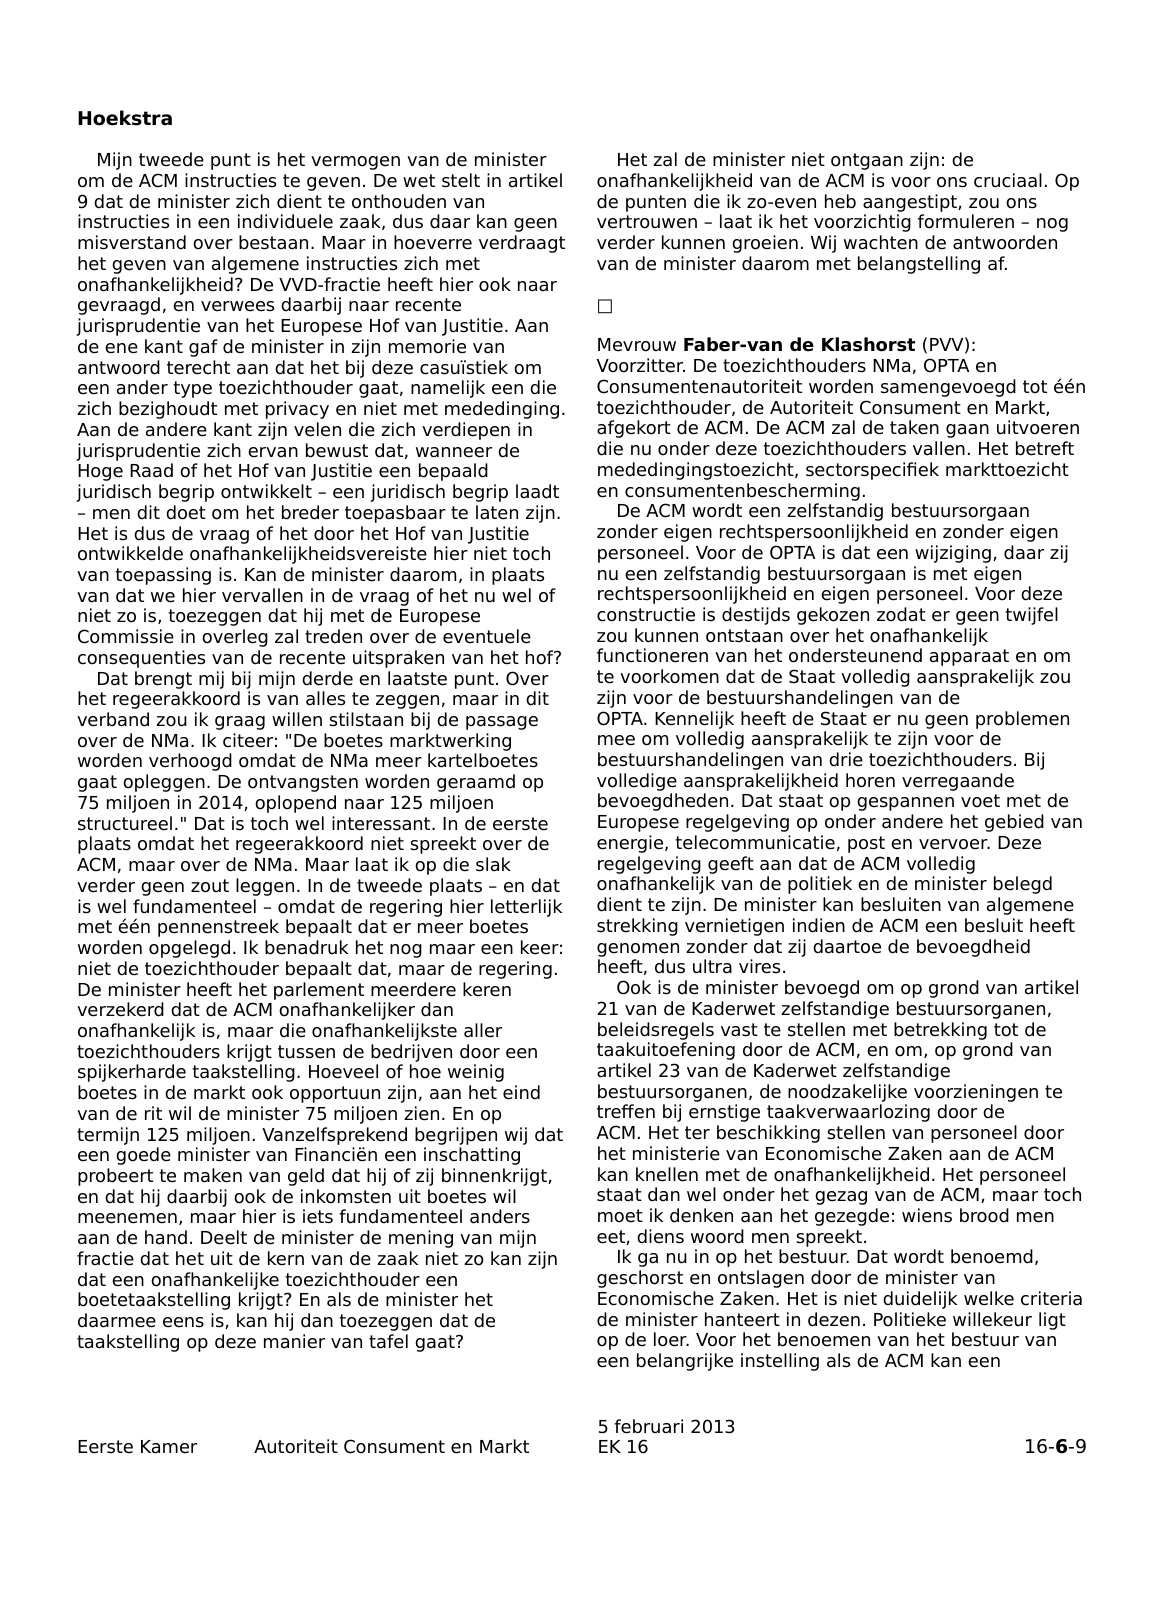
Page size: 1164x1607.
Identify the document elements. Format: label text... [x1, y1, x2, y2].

text Mevrouw Faber-van de Klashorst (PVV): [596, 335, 1087, 356]
text Ook is de minister bevoegd om op grond van artikel 21 van de Kaderwet zelfstandige bestuursorganen, beleidsregels vast te stellen met betrekking tot de taakuitoefening door de ACM, en om, op grond van artikel 23 van de Kaderwet zelfstandige bestuursorganen, de noodzakelijke voorzieningen te treffen bij ernstige taakverwaarlozing door de ACM. Het ter beschikking stellen van personeel door het ministerie van Economische Zaken aan de ACM kan knellen met de onafhankelijkheid. Het personeel staat dan wel onder het gezag van de ACM, maar toch moet ik denken aan het gezegde: wiens brood men eet, diens woord men spreekt. [596, 978, 1087, 1247]
text Ik ga nu in op het bestuur. Dat wordt benoemd, geschorst en ontslagen door de minister van Economische Zaken. Het is niet duidelijk welke criteria de minister hanteert in dezen. Politieke willekeur ligt op de loer. Voor het benoemen van het bestuur van een belangrijke instelling als de ACM kan een [596, 1247, 1087, 1372]
text Mijn tweede punt is het vermogen van de minister om de ACM instructies te geven. De wet stelt in artikel 9 dat de minister zich dient te onthouden van instructies in een individuele zaak, dus daar kan geen misverstand over bestaan. Maar in hoeverre verdraagt het geven van algemene instructies zich met onafhankelijkheid? De VVD-fractie heeft hier ook naar gevraagd, en verwees daarbij naar recente jurisprudentie van het Europese Hof van Justitie. Aan de ene kant gaf de minister in zijn memorie van antwoord terecht aan dat het bij deze casuïstiek om een ander type toezichthouder gaat, namelijk een die zich bezighoudt met privacy en niet met mededinging. Aan de andere kant zijn velen die zich verdiepen in jurisprudentie zich ervan bewust dat, wanneer de Hoge Raad of het Hof van Justitie een bepaald juridisch begrip ontwikkelt – een juridisch begrip laadt – men dit doet om het breder toepasbaar te laten zijn. Het is dus de vraag of het door het Hof van Justitie ontwikkelde onafhankelijkheidsvereiste hier niet toch van toepassing is. Kan de minister daarom, in plaats van dat we hier vervallen in de vraag of het nu wel of niet zo is, toezeggen dat hij met de Europese Commissie in overleg zal treden over de eventuele consequenties van de recente uitspraken van het hof? [77, 150, 567, 668]
text Dat brengt mij bij mijn derde en laatste punt. Over het regeerakkoord is van alles te zeggen, maar in dit verband zou ik graag willen stilstaan bij de passage over de NMa. Ik citeer: "De boetes marktwerking worden verhoogd omdat de NMa meer kartelboetes gaat opleggen. De ontvangsten worden geraamd op 75 miljoen in 2014, oplopend naar 125 miljoen structureel." Dat is toch wel interessant. In de eerste plaats omdat het regeerakkoord niet spreekt over de ACM, maar over de NMa. Maar laat ik op die slak verder geen zout leggen. In de tweede plaats – en dat is wel fundamenteel – omdat de regering hier letterlijk met één pennenstreek bepaalt dat er meer boetes worden opgelegd. Ik benadruk het nog maar een keer: niet de toezichthouder bepaalt dat, maar de regering. De minister heeft het parlement meerdere keren verzekerd dat de ACM onafhankelijker dan onafhankelijk is, maar die onafhankelijkste aller toezichthouders krijgt tussen de bedrijven door een spijkerharde taakstelling. Hoeveel of hoe weinig boetes in de markt ook opportuun zijn, aan het eind van de rit wil de minister 75 miljoen zien. En op termijn 125 miljoen. Vanzelfsprekend begrijpen wij dat een goede minister van Financiën een inschatting probeert te maken van geld dat hij of zij binnenkrijgt, en dat hij daarbij ook de inkomsten uit boetes wil meenemen, maar hier is iets fundamenteel anders aan de hand. Deelt de minister de mening van mijn fractie dat het uit de kern van de zaak niet zo kan zijn dat een onafhankelijke toezichthouder een boetetaakstelling krijgt? En als de minister het daarmee eens is, kan hij dan toezeggen dat de taakstelling op deze manier van tafel gaat? [77, 668, 567, 1352]
text De ACM wordt een zelfstandig bestuursorgaan zonder eigen rechtspersoonlijkheid en zonder eigen personeel. Voor de OPTA is dat een wijziging, daar zij nu een zelfstandig bestuursorgaan is met eigen rechtspersoonlijkheid en eigen personeel. Voor deze constructie is destijds gekozen zodat er geen twijfel zou kunnen ontstaan over het onafhankelijk functioneren van het ondersteunend apparaat en om te voorkomen dat de Staat volledig aansprakelijk zou zijn voor de bestuurshandelingen van de OPTA. Kennelijk heeft de Staat er nu geen problemen mee om volledig aansprakelijk te zijn voor de bestuurshandelingen van drie toezichthouders. Bij volledige aansprakelijkheid horen verregaande bevoegdheden. Dat staat op gespannen voet met de Europese regelgeving op onder andere het gebied van energie, telecommunicatie, post en vervoer. Deze regelgeving geeft aan dat de ACM volledig onafhankelijk van de politiek en de minister belegd dient te zijn. De minister kan besluiten van algemene strekking vernietigen indien de ACM een besluit heeft genomen zonder dat zij daartoe de bevoegdheid heeft, dus ultra vires. [596, 501, 1087, 978]
text Het zal de minister niet ontgaan zijn: de onafhankelijkheid van de ACM is voor ons cruciaal. Op de punten die ik zo-even heb aangestipt, zou ons vertrouwen – laat ik het voorzichtig formuleren – nog verder kunnen groeien. Wij wachten de antwoorden van de minister daarom met belangstelling af. [596, 150, 1087, 274]
text Voorzitter. De toezichthouders NMa, OPTA en Consumentenautoriteit worden samengevoegd tot één toezichthouder, de Autoriteit Consument en Markt, afgekort de ACM. De ACM zal de taken gaan uitvoeren die nu onder deze toezichthouders vallen. Het betreft mededingingstoezicht, sectorspecifiek markttoezicht en consumentenbescherming. [596, 356, 1087, 501]
text □ [596, 294, 1087, 315]
